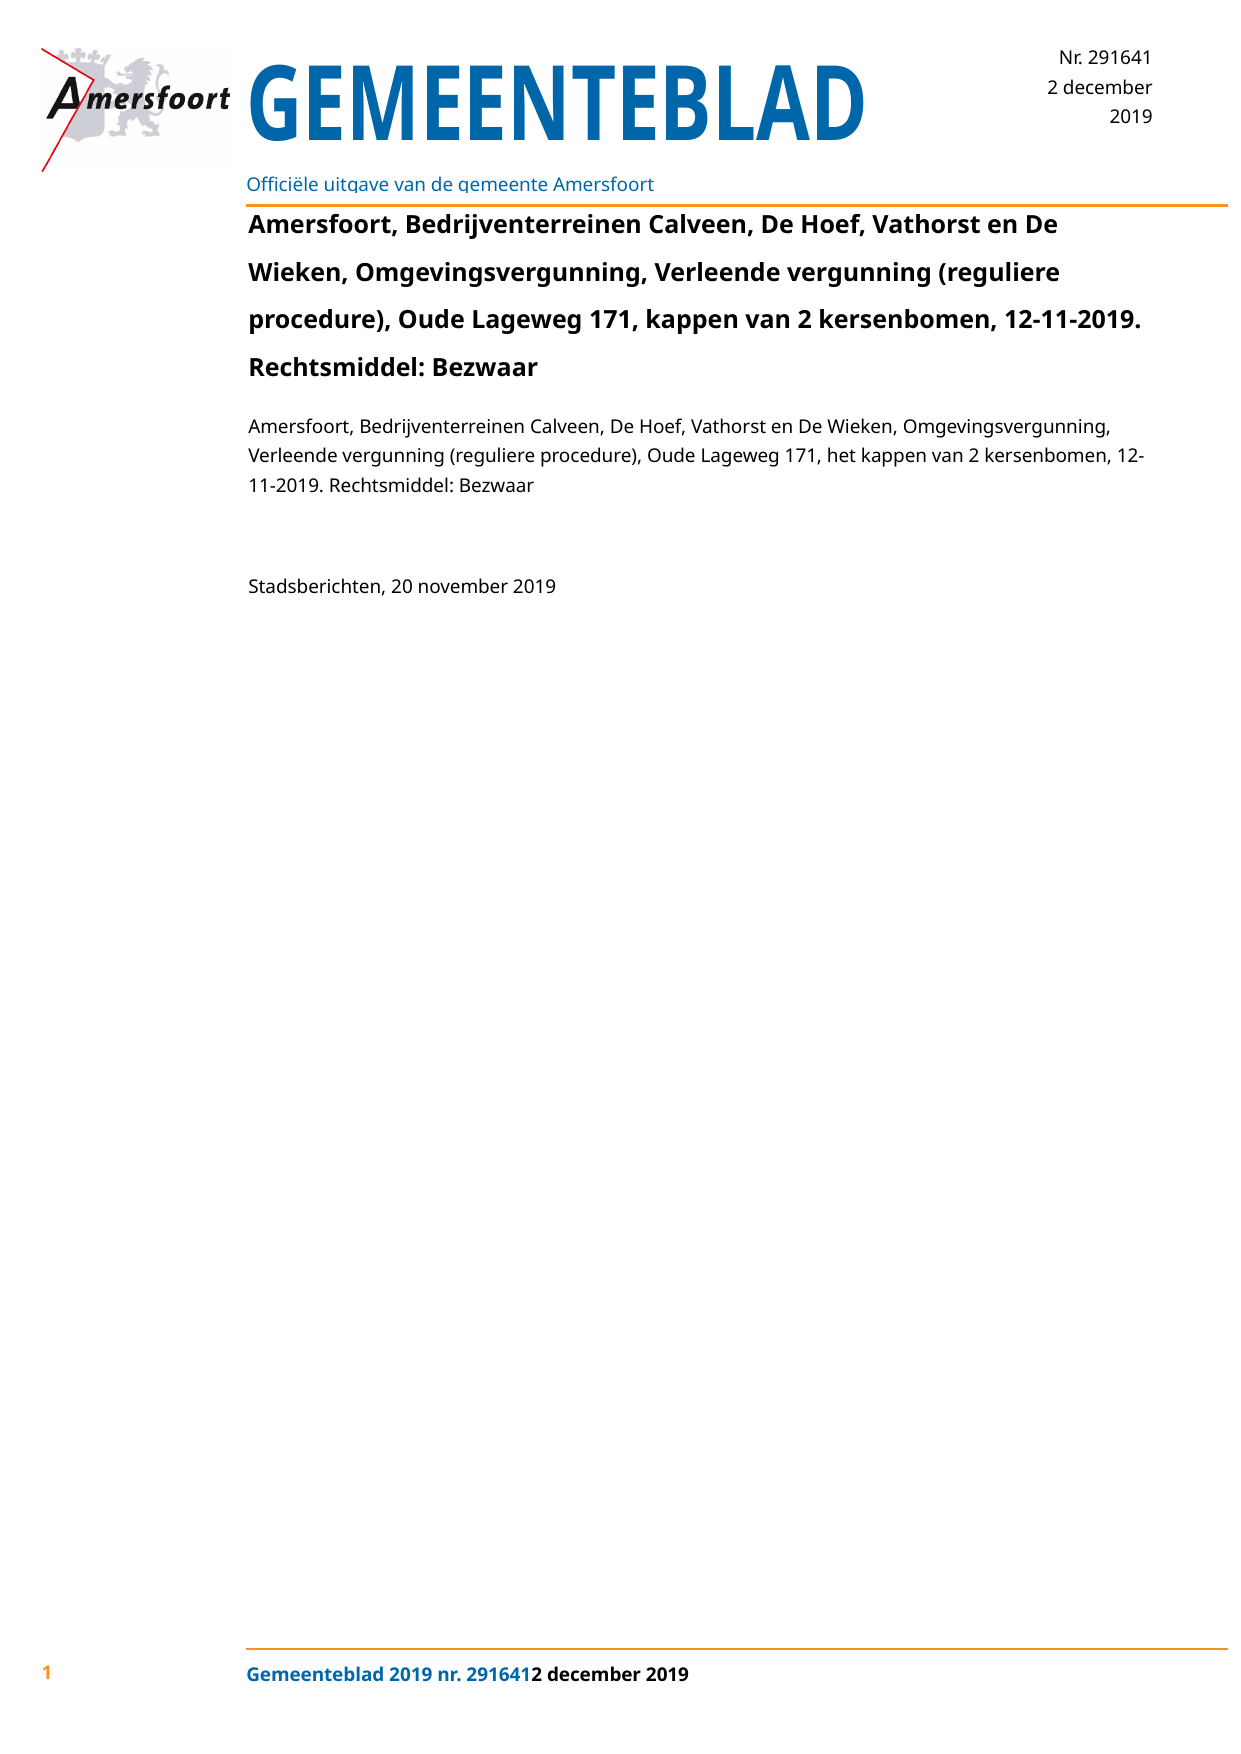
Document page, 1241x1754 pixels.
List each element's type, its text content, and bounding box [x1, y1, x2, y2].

text Stadsberichten, 20 november 2019 [248, 573, 1152, 599]
picture [41, 47, 231, 172]
text Amersfoort, Bedrijventerreinen Calveen, De Hoef, Vathorst en De Wieken, Omgevingsvergunning, Verleende vergunning (reguliere procedure), Oude Lageweg 171, het kappen van 2 kersenbomen, 12-11-2019. Rechtsmiddel: Bezwaar [248, 413, 1152, 498]
text Amersfoort, Bedrijventerreinen Calveen, De Hoef, Vathorst en De Wieken, Omgevingsvergunning, Verleende vergunning (reguliere procedure), Oude Lageweg 171, kappen van 2 kersenbomen, 12-11-2019. Rechtsmiddel: Bezwaar [248, 207, 1152, 384]
